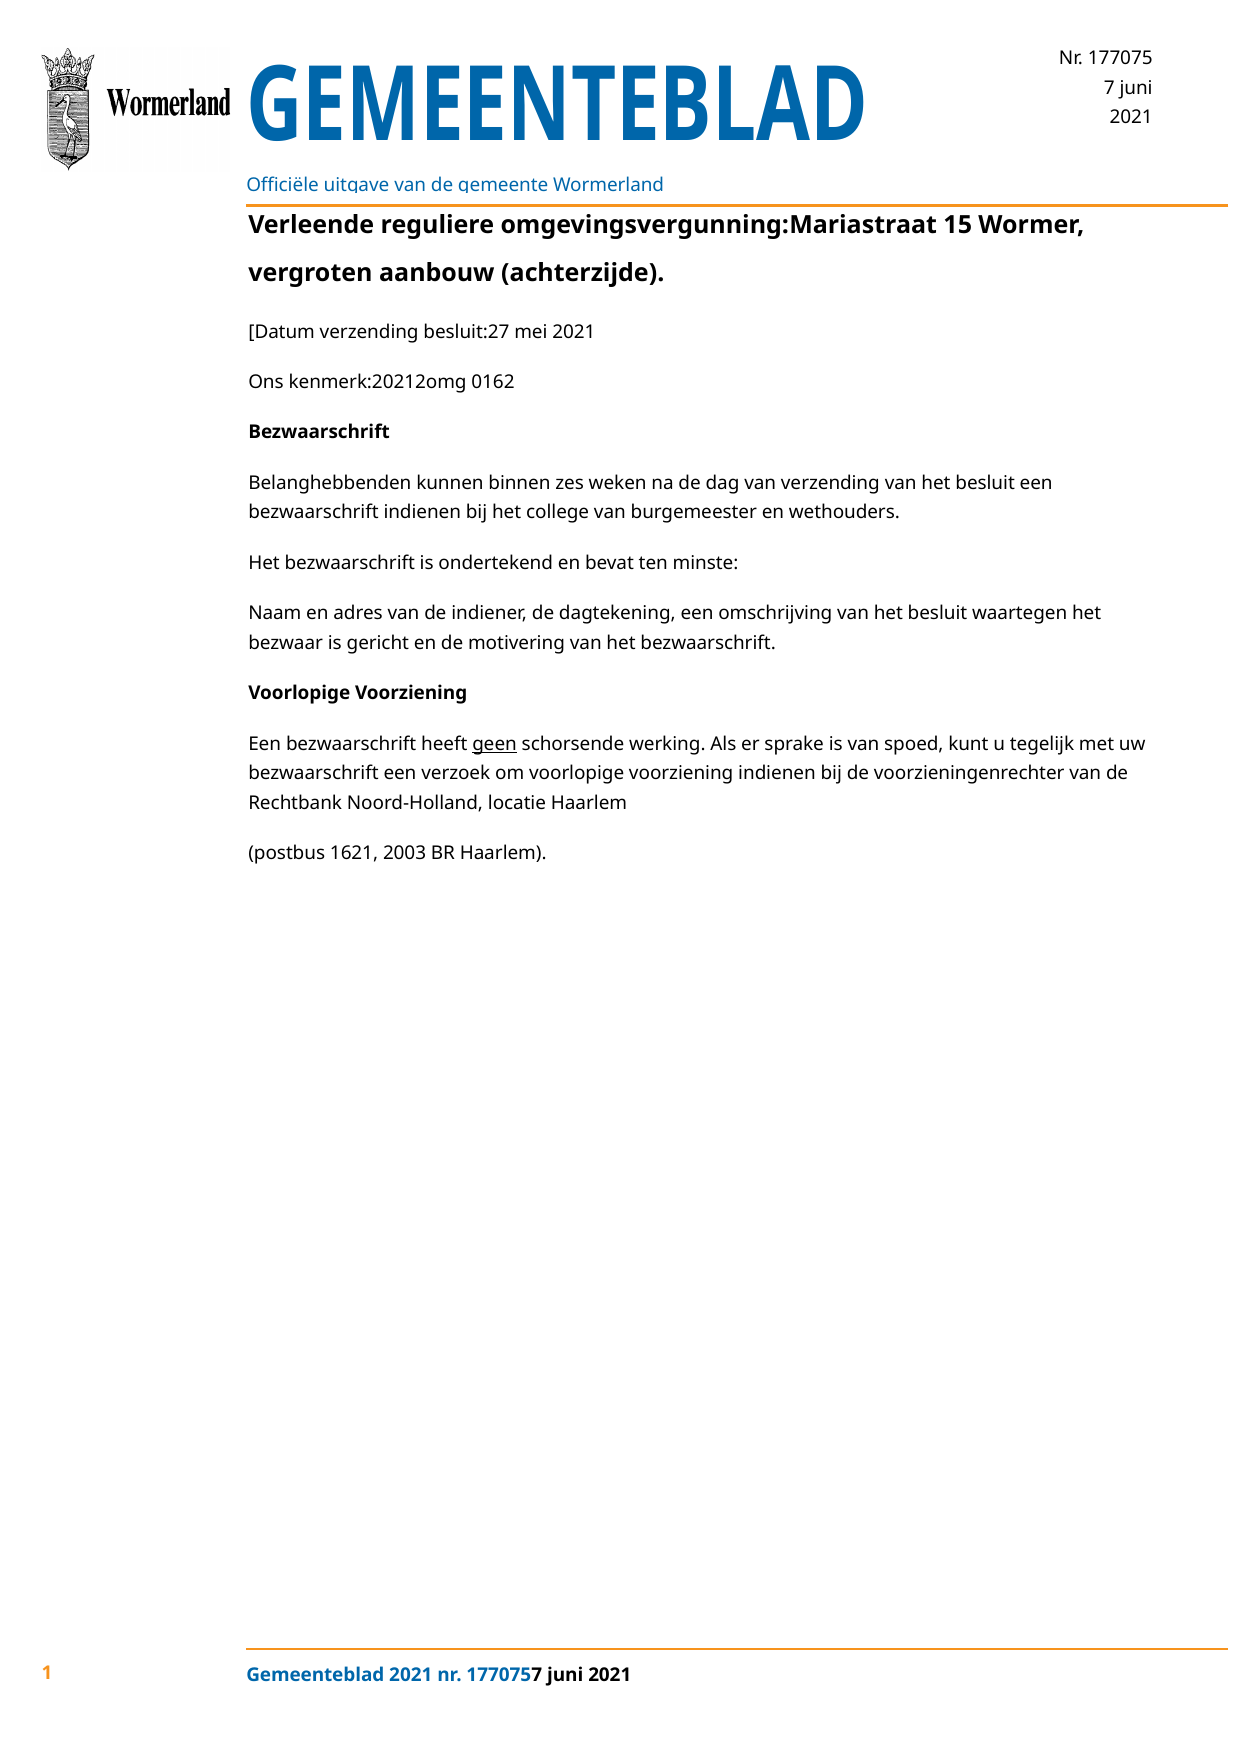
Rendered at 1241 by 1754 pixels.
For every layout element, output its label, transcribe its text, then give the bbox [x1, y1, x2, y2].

text Verleende reguliere omgevingsvergunning:Mariastraat 15 Wormer, vergroten aanbouw (achterzijde). [248, 207, 1152, 288]
text Het bezwaarschrift is ondertekend en bevat ten minste: [248, 549, 1152, 575]
text Ons kenmerk:20212omg 0162 [248, 368, 1152, 394]
text Een bezwaarschrift heeft geen schorsende werking. Als er sprake is van spoed, kunt u tegelijk met uw bezwaarschrift een verzoek om voorlopige voorziening indienen bij de voorzieningenrechter van de Rechtbank Noord-Holland, locatie Haarlem [248, 730, 1152, 815]
text Naam en adres van de indiener, de dagtekening, een omschrijving van het besluit waartegen het bezwaar is gericht en de motivering van het bezwaarschrift. [248, 599, 1152, 655]
text Voorlopige Voorziening [248, 679, 1152, 705]
text (postbus 1621, 2003 BR Haarlem). [248, 839, 1152, 865]
text Belanghebbenden kunnen binnen zes weken na de dag van verzending van het besluit een bezwaarschrift indienen bij het college van burgemeester en wethouders. [248, 469, 1152, 524]
picture [41, 47, 231, 172]
text [Datum verzending besluit:27 mei 2021 [248, 318, 1152, 344]
text Bezwaarschrift [248, 419, 1152, 444]
